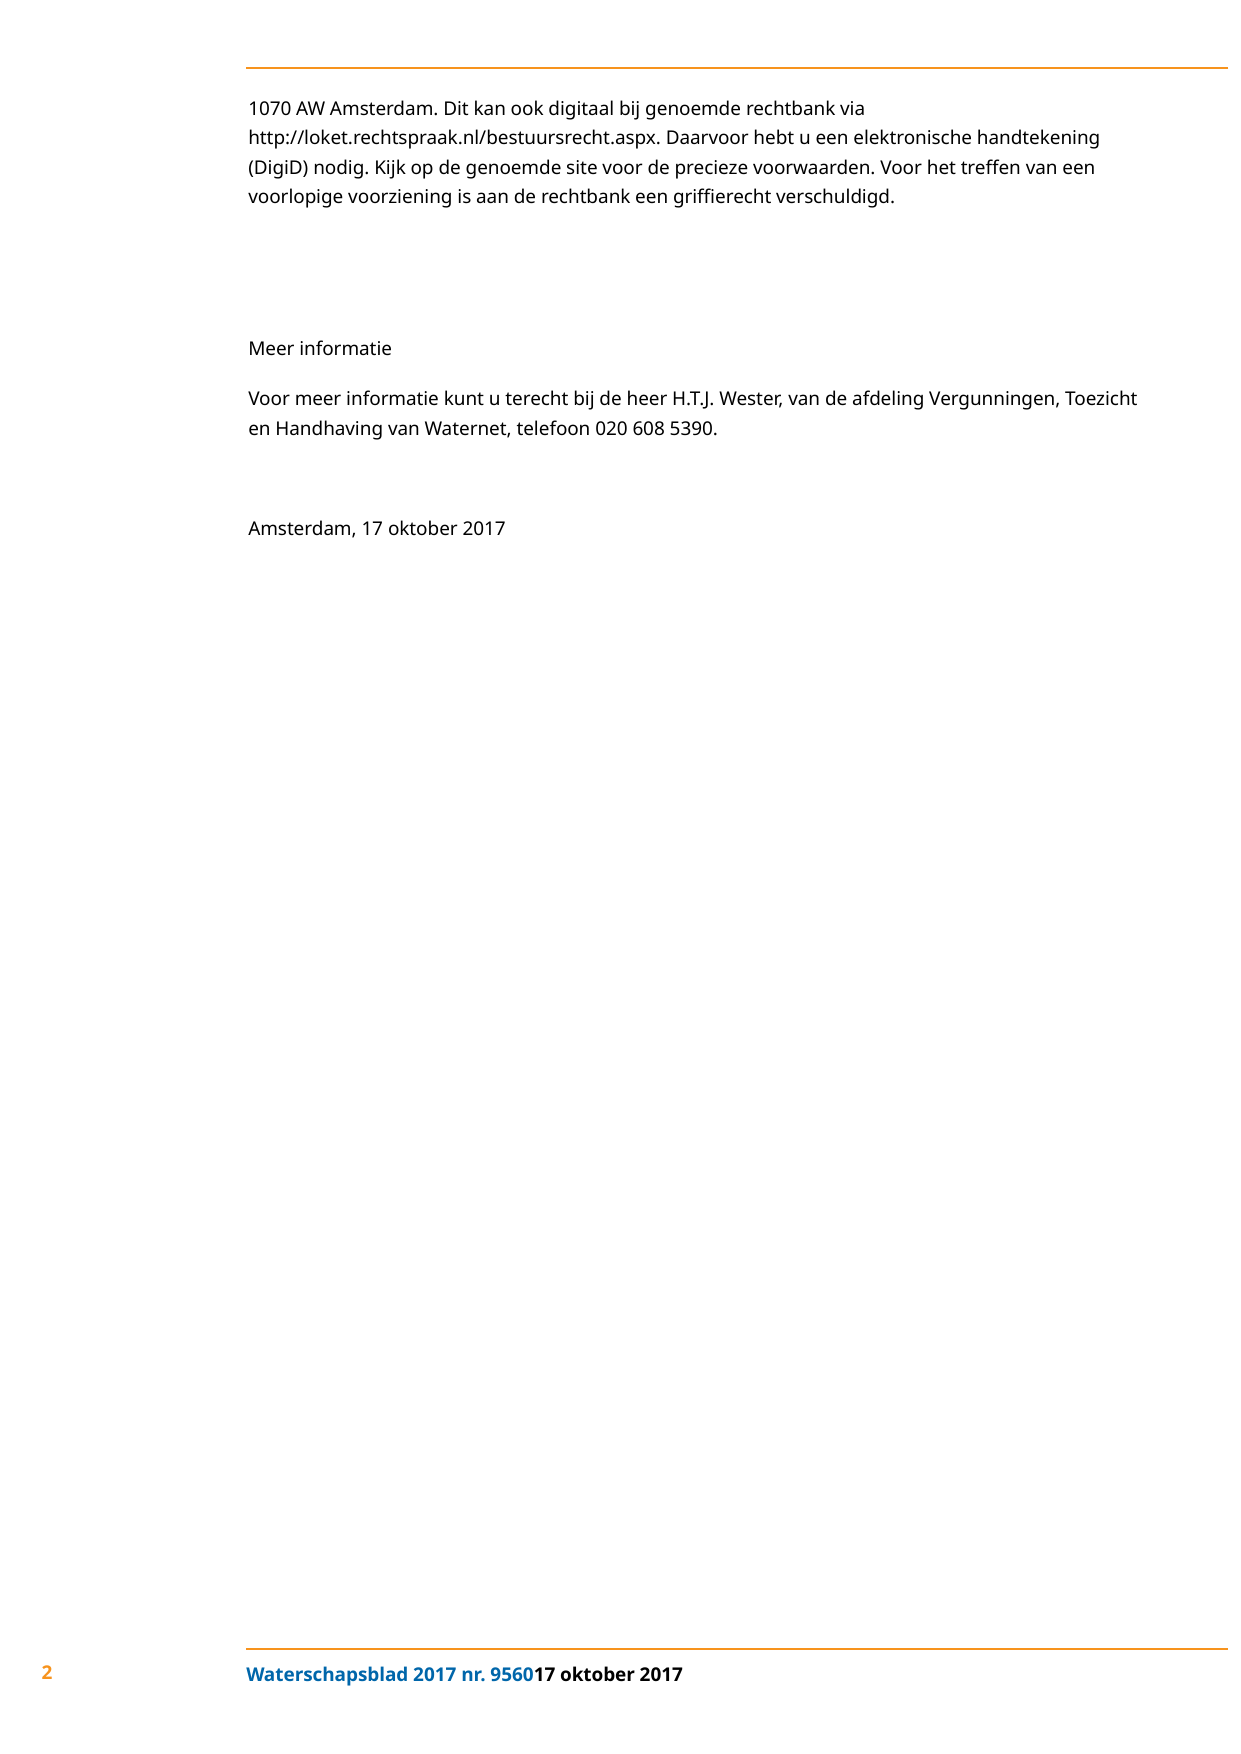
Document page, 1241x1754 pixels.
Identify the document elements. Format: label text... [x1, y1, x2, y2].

text Meer informatie [248, 335, 1152, 361]
text Amsterdam, 17 oktober 2017 [248, 516, 1152, 541]
text Voor meer informatie kunt u terecht bij de heer H.T.J. Wester, van de afdeling Vergunningen, Toezicht en Handhaving van Waternet, telefoon 020 608 5390. [248, 385, 1152, 441]
picture [41, 47, 231, 172]
text 1070 AW Amsterdam. Dit kan ook digitaal bij genoemde rechtbank via http://loket.rechtspraak.nl/bestuursrecht.aspx. Daarvoor hebt u een elektronische handtekening (DigiD) nodig. Kijk op de genoemde site voor de precieze voorwaarden. Voor het treffen van een voorlopige voorziening is aan de rechtbank een griffierecht verschuldigd. [248, 95, 1152, 209]
